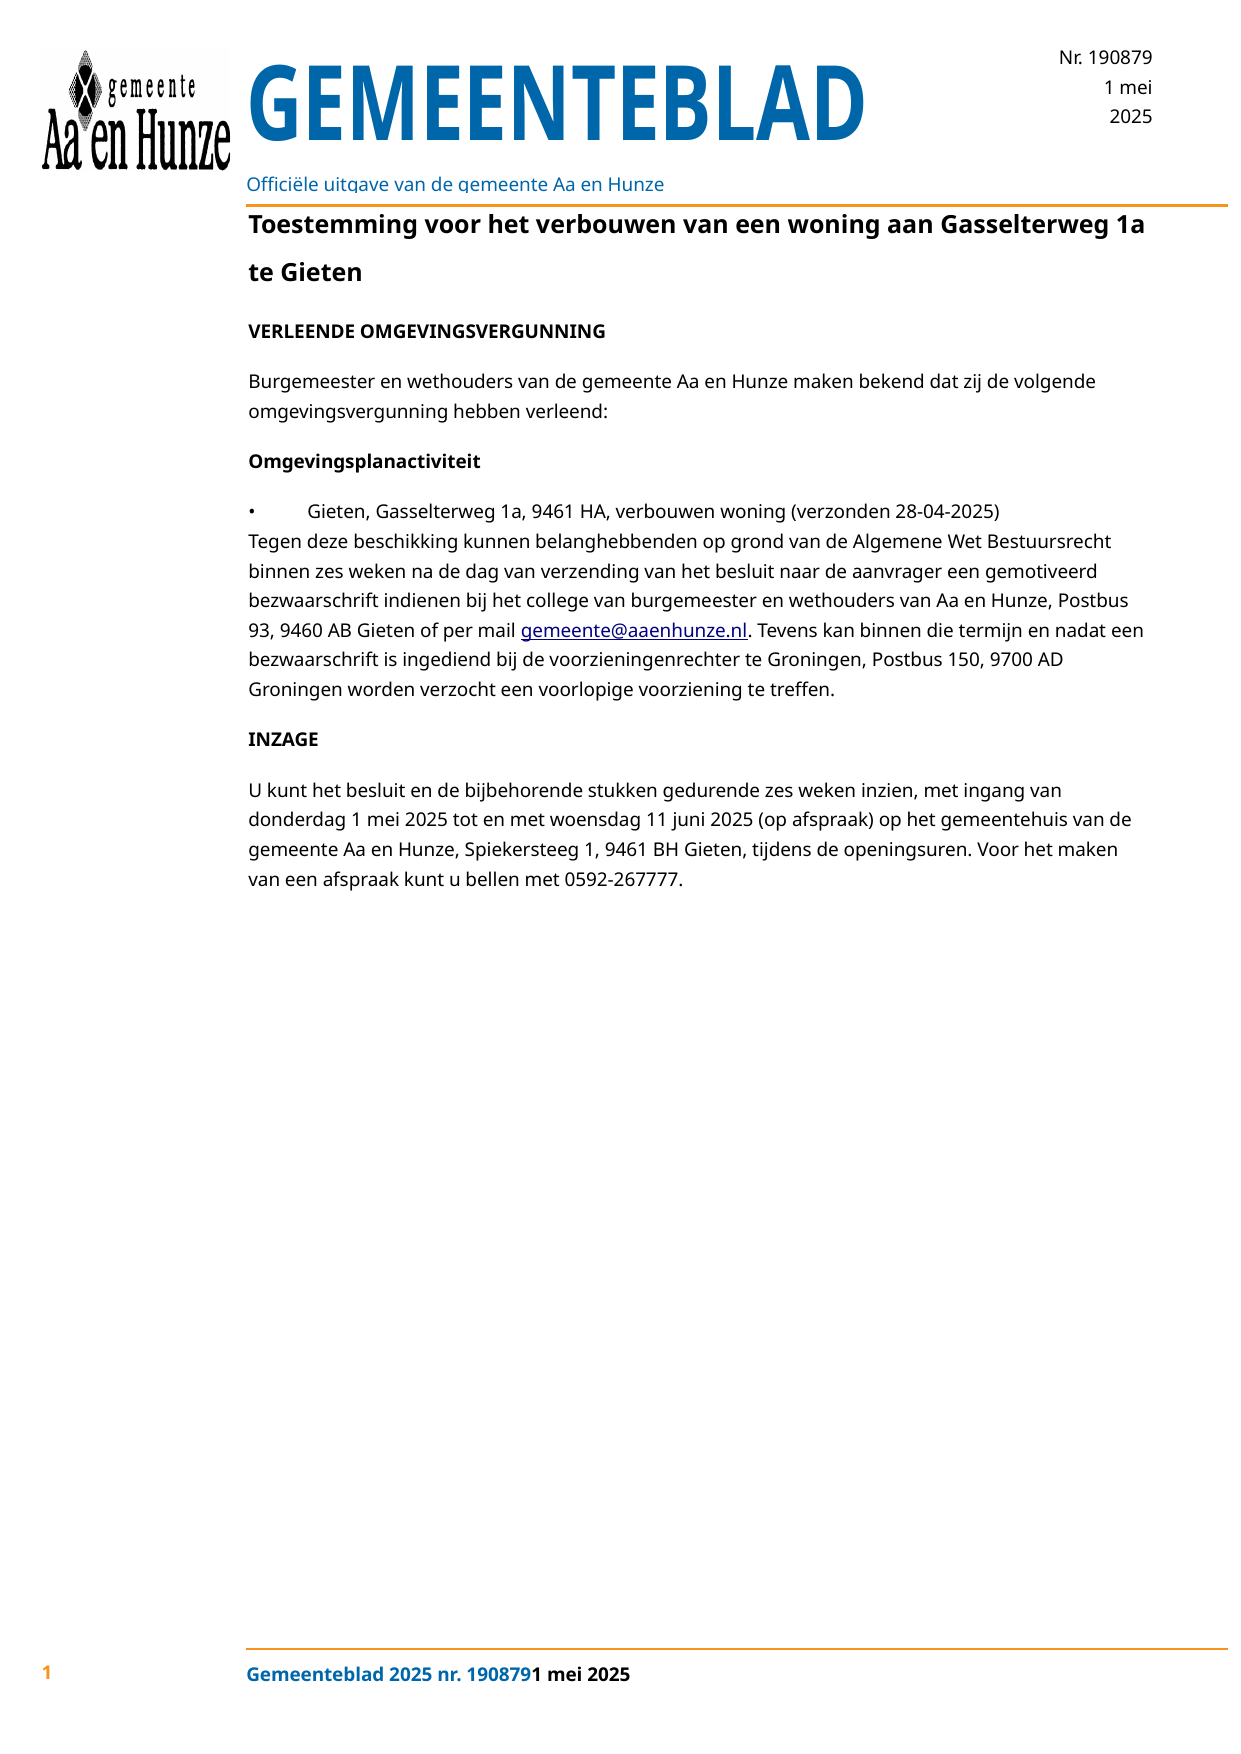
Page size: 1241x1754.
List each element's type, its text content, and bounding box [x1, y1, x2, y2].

list Gieten, Gasselterweg 1a, 9461 HA, verbouwen woning (verzonden 28-04-2025) [248, 499, 1152, 524]
text Burgemeester en wethouders van de gemeente Aa en Hunze maken bekend dat zij de volgende omgevingsvergunning hebben verleend: [248, 368, 1152, 424]
text INZAGE [248, 727, 1152, 752]
text U kunt het besluit en de bijbehorende stukken gedurende zes weken inzien, met ingang van donderdag 1 mei 2025 tot en met woensdag 11 juni 2025 (op afspraak) op het gemeentehuis van de gemeente Aa en Hunze, Spiekersteeg 1, 9461 BH Gieten, tijdens de openingsuren. Voor het maken van een afspraak kunt u bellen met 0592-267777. [248, 777, 1152, 892]
text Tegen deze beschikking kunnen belanghebbenden op grond van de Algemene Wet Bestuursrecht binnen zes weken na de dag van verzending van het besluit naar de aanvrager een gemotiveerd bezwaarschrift indienen bij het college van burgemeester en wethouders van Aa en Hunze, Postbus 93, 9460 AB Gieten of per mail gemeente@aaenhunze.nl. Tevens kan binnen die termijn en nadat een bezwaarschrift is ingediend bij de voorzieningenrechter te Groningen, Postbus 150, 9700 AD Groningen worden verzocht een voorlopige voorziening te treffen. [248, 528, 1152, 702]
text VERLEENDE OMGEVINGSVERGUNNING [248, 318, 1152, 344]
text Omgevingsplanactiviteit [248, 448, 1152, 474]
text Toestemming voor het verbouwen van een woning aan Gasselterweg 1a te Gieten [248, 207, 1152, 288]
picture [41, 47, 231, 172]
